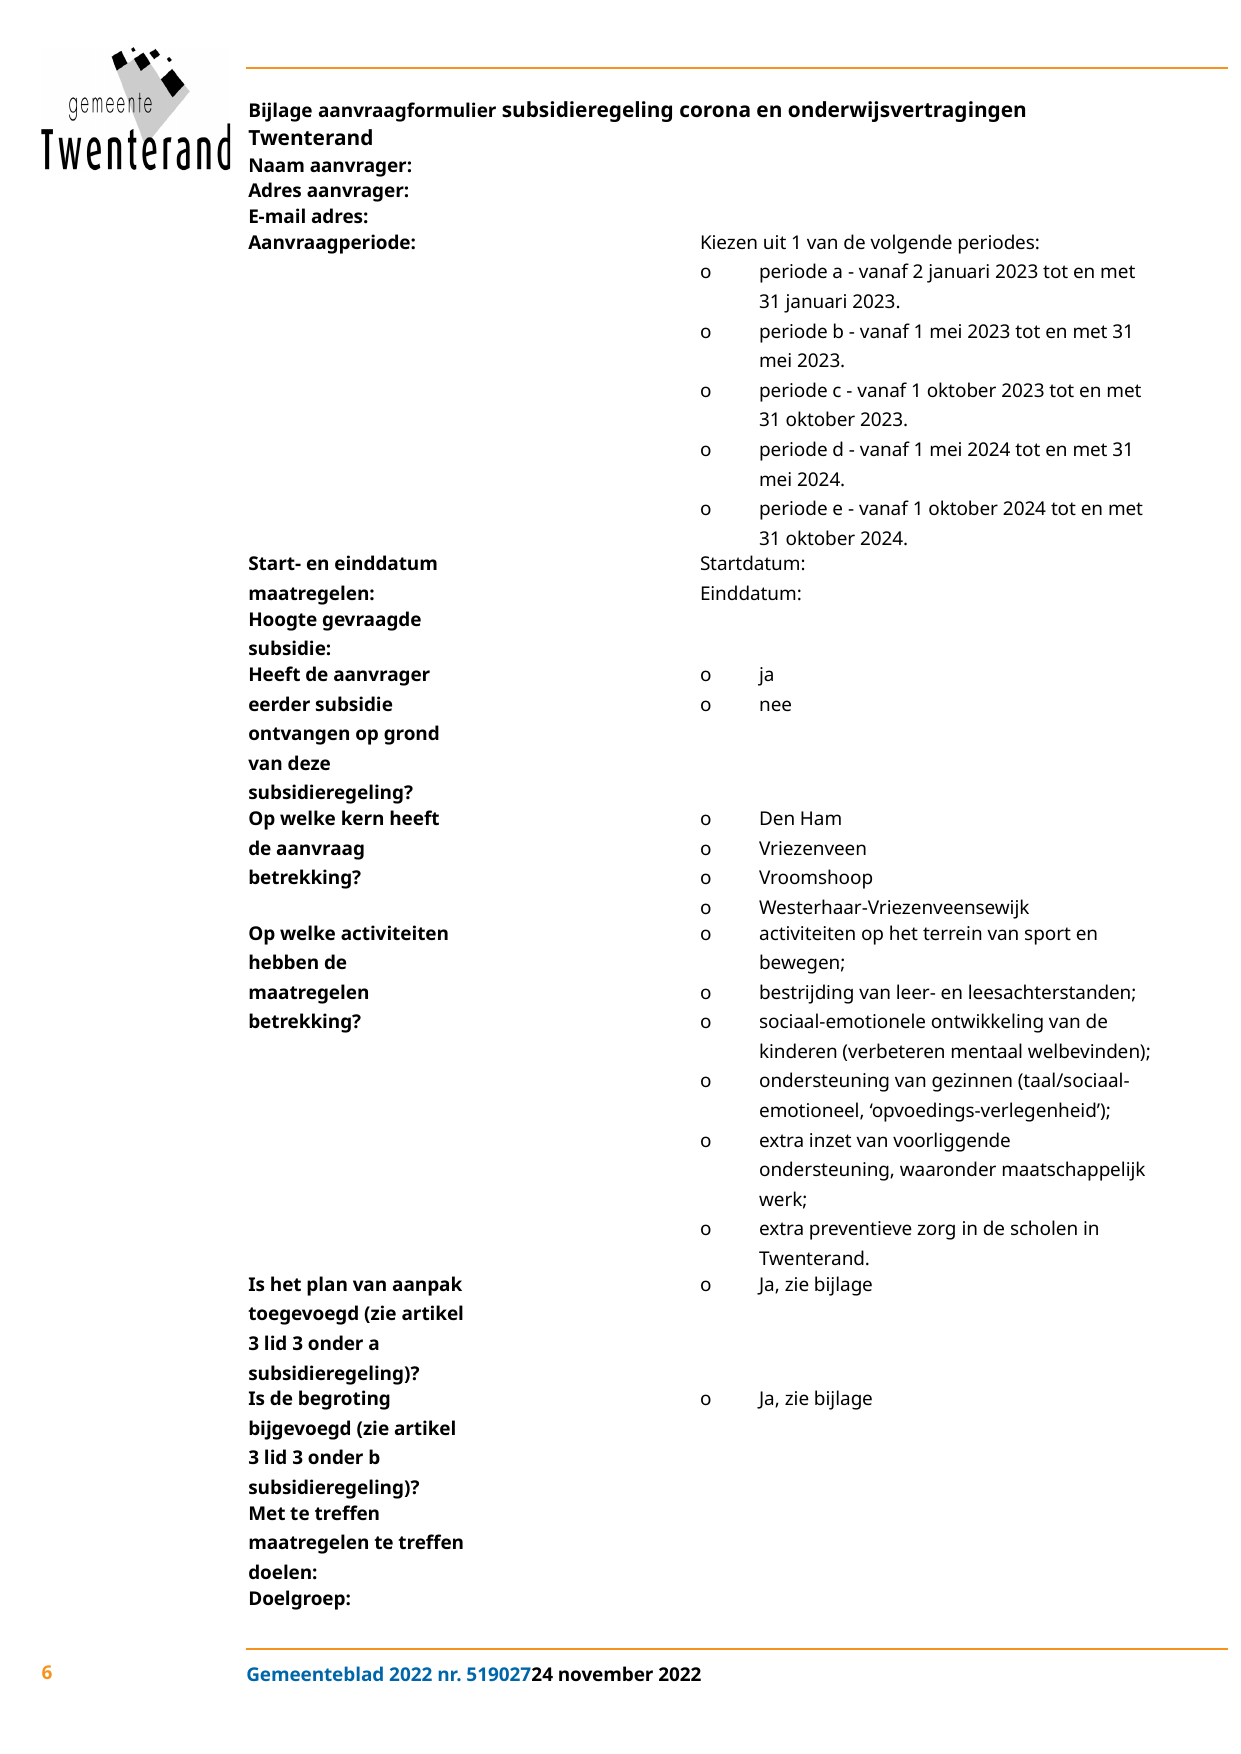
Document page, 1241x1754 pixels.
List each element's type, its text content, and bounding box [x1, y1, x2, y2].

table_cell Doelgroep: [248, 1585, 700, 1611]
table_cell Startdatum: Einddatum: [700, 551, 1152, 606]
table_header Naam aanvrager: [248, 152, 700, 178]
table_header [700, 152, 1152, 178]
table_cell Is de begroting bijgevoegd (zie artikel 3 lid 3 onder b subsidieregeling)? [248, 1385, 700, 1500]
table_cell Ja, zie bijlage [700, 1385, 1152, 1500]
text Bijlage aanvraagformulier subsidieregeling corona en onderwijsvertragingen Twenterand [248, 95, 1152, 152]
table_cell activiteiten op het terrein van sport en bewegen; bestrijding van leer- en leesachterstanden; sociaal-emotionele ontwikkeling van de kinderen (verbeteren mentaal welbevinden); ondersteuning van gezinnen (taal/sociaal-emotioneel, ‘opvoedings-verlegenheid’); extra inzet van voorliggende ondersteuning, waaronder maatschappelijk werk; extra preventieve zorg in de scholen in Twenterand. [700, 920, 1152, 1271]
table_cell ja nee [700, 661, 1152, 805]
table_cell Heeft de aanvrager eerder subsidie ontvangen op grond van deze subsidieregeling? [248, 661, 700, 805]
table_cell Ja, zie bijlage [700, 1271, 1152, 1385]
table_cell [700, 1585, 1152, 1611]
table_cell [700, 203, 1152, 229]
table_cell Is het plan van aanpak toegevoegd (zie artikel 3 lid 3 onder a subsidieregeling)? [248, 1271, 700, 1385]
table_cell E-mail adres: [248, 203, 700, 229]
table_cell Aanvraagperiode: [248, 229, 700, 551]
table_cell Start- en einddatum maatregelen: [248, 551, 700, 606]
picture [41, 47, 231, 172]
table_cell Op welke activiteiten hebben de maatregelen betrekking? [248, 920, 700, 1271]
table_cell Den Ham Vriezenveen Vroomshoop Westerhaar-Vriezenveensewijk [700, 805, 1152, 920]
table_cell Kiezen uit 1 van de volgende periodes: periode a - vanaf 2 januari 2023 tot en met 31 januari 2023. periode b - vanaf 1 mei 2023 tot en met 31 mei 2023. periode c - vanaf 1 oktober 2023 tot en met 31 oktober 2023. periode d - vanaf 1 mei 2024 tot en met 31 mei 2024. periode e - vanaf 1 oktober 2024 tot en met 31 oktober 2024. [700, 229, 1152, 551]
table_cell Adres aanvrager: [248, 178, 700, 203]
table_cell [700, 1500, 1152, 1585]
table_cell Hoogte gevraagde subsidie: [248, 606, 700, 661]
table_cell Op welke kern heeft de aanvraag betrekking? [248, 805, 700, 920]
table_cell [700, 178, 1152, 203]
table_cell Met te treffen maatregelen te treffen doelen: [248, 1500, 700, 1585]
table_cell [700, 606, 1152, 661]
